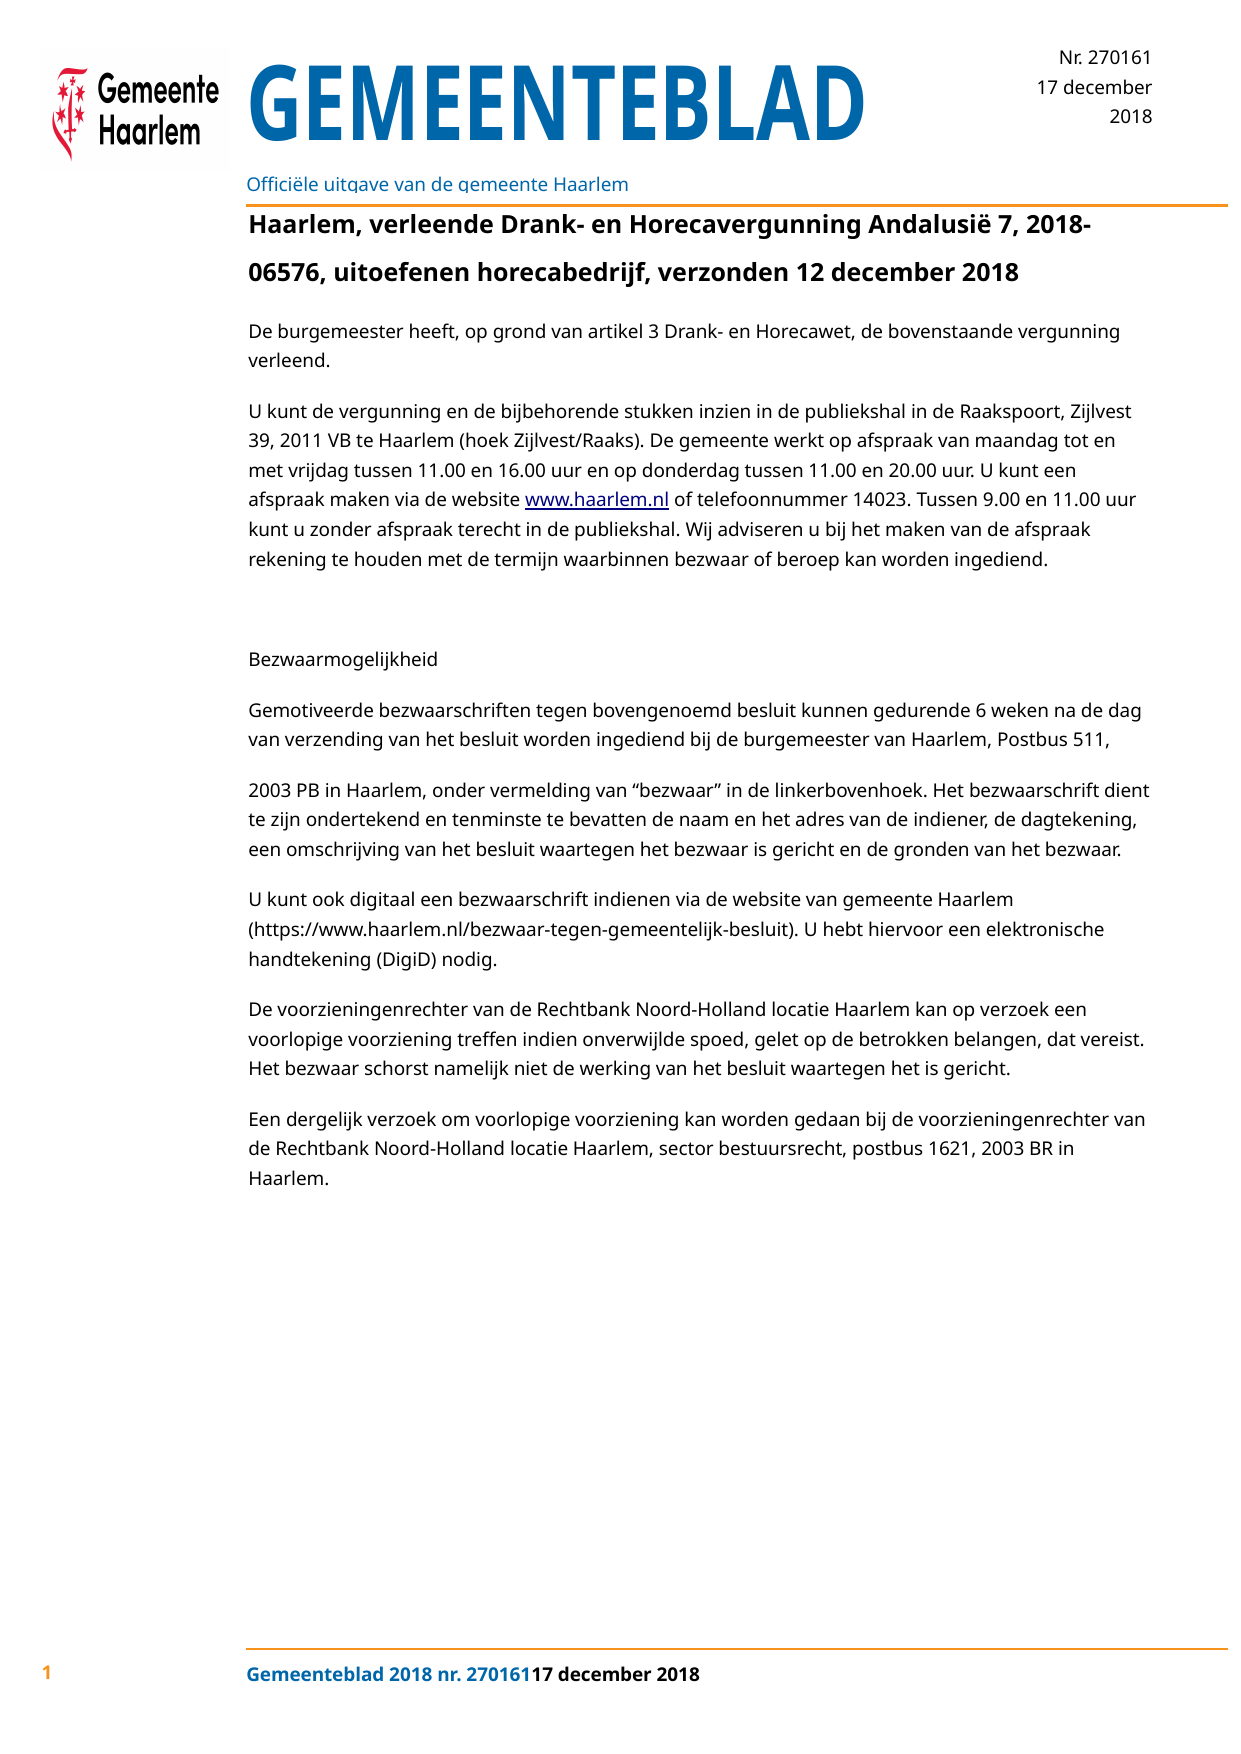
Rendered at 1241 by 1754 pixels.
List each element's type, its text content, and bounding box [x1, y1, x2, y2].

picture [41, 47, 231, 172]
text 2003 PB in Haarlem, onder vermelding van “bezwaar” in de linkerbovenhoek. Het bezwaarschrift dient te zijn ondertekend en tenminste te bevatten de naam en het adres van de indiener, de dagtekening, een omschrijving van het besluit waartegen het bezwaar is gericht en de gronden van het bezwaar. [248, 777, 1152, 862]
text Een dergelijk verzoek om voorlopige voorziening kan worden gedaan bij de voorzieningenrechter van de Rechtbank Noord-Holland locatie Haarlem, sector bestuursrecht, postbus 1621, 2003 BR in Haarlem. [248, 1106, 1152, 1191]
text Bezwaarmogelijkheid [248, 647, 1152, 672]
text Haarlem, verleende Drank- en Horecavergunning Andalusië 7, 2018-06576, uitoefenen horecabedrijf, verzonden 12 december 2018 [248, 207, 1152, 288]
text U kunt de vergunning en de bijbehorende stukken inzien in de publiekshal in de Raakspoort, Zijlvest 39, 2011 VB te Haarlem (hoek Zijlvest/Raaks). De gemeente werkt op afspraak van maandag tot en met vrijdag tussen 11.00 en 16.00 uur en op donderdag tussen 11.00 en 20.00 uur. U kunt een afspraak maken via de website www.haarlem.nl of telefoonnummer 14023. Tussen 9.00 en 11.00 uur kunt u zonder afspraak terecht in de publiekshal. Wij adviseren u bij het maken van de afspraak rekening te houden met de termijn waarbinnen bezwaar of beroep kan worden ingediend. [248, 398, 1152, 572]
text De burgemeester heeft, op grond van artikel 3 Drank- en Horecawet, de bovenstaande vergunning verleend. [248, 318, 1152, 373]
text Gemotiveerde bezwaarschriften tegen bovengenoemd besluit kunnen gedurende 6 weken na de dag van verzending van het besluit worden ingediend bij de burgemeester van Haarlem, Postbus 511, [248, 697, 1152, 752]
text De voorzieningenrechter van de Rechtbank Noord-Holland locatie Haarlem kan op verzoek een voorlopige voorziening treffen indien onverwijlde spoed, gelet op de betrokken belangen, dat vereist. Het bezwaar schorst namelijk niet de werking van het besluit waartegen het is gericht. [248, 996, 1152, 1081]
text U kunt ook digitaal een bezwaarschrift indienen via de website van gemeente Haarlem (https://www.haarlem.nl/bezwaar-tegen-gemeentelijk-besluit). U hebt hiervoor een elektronische handtekening (DigiD) nodig. [248, 887, 1152, 972]
